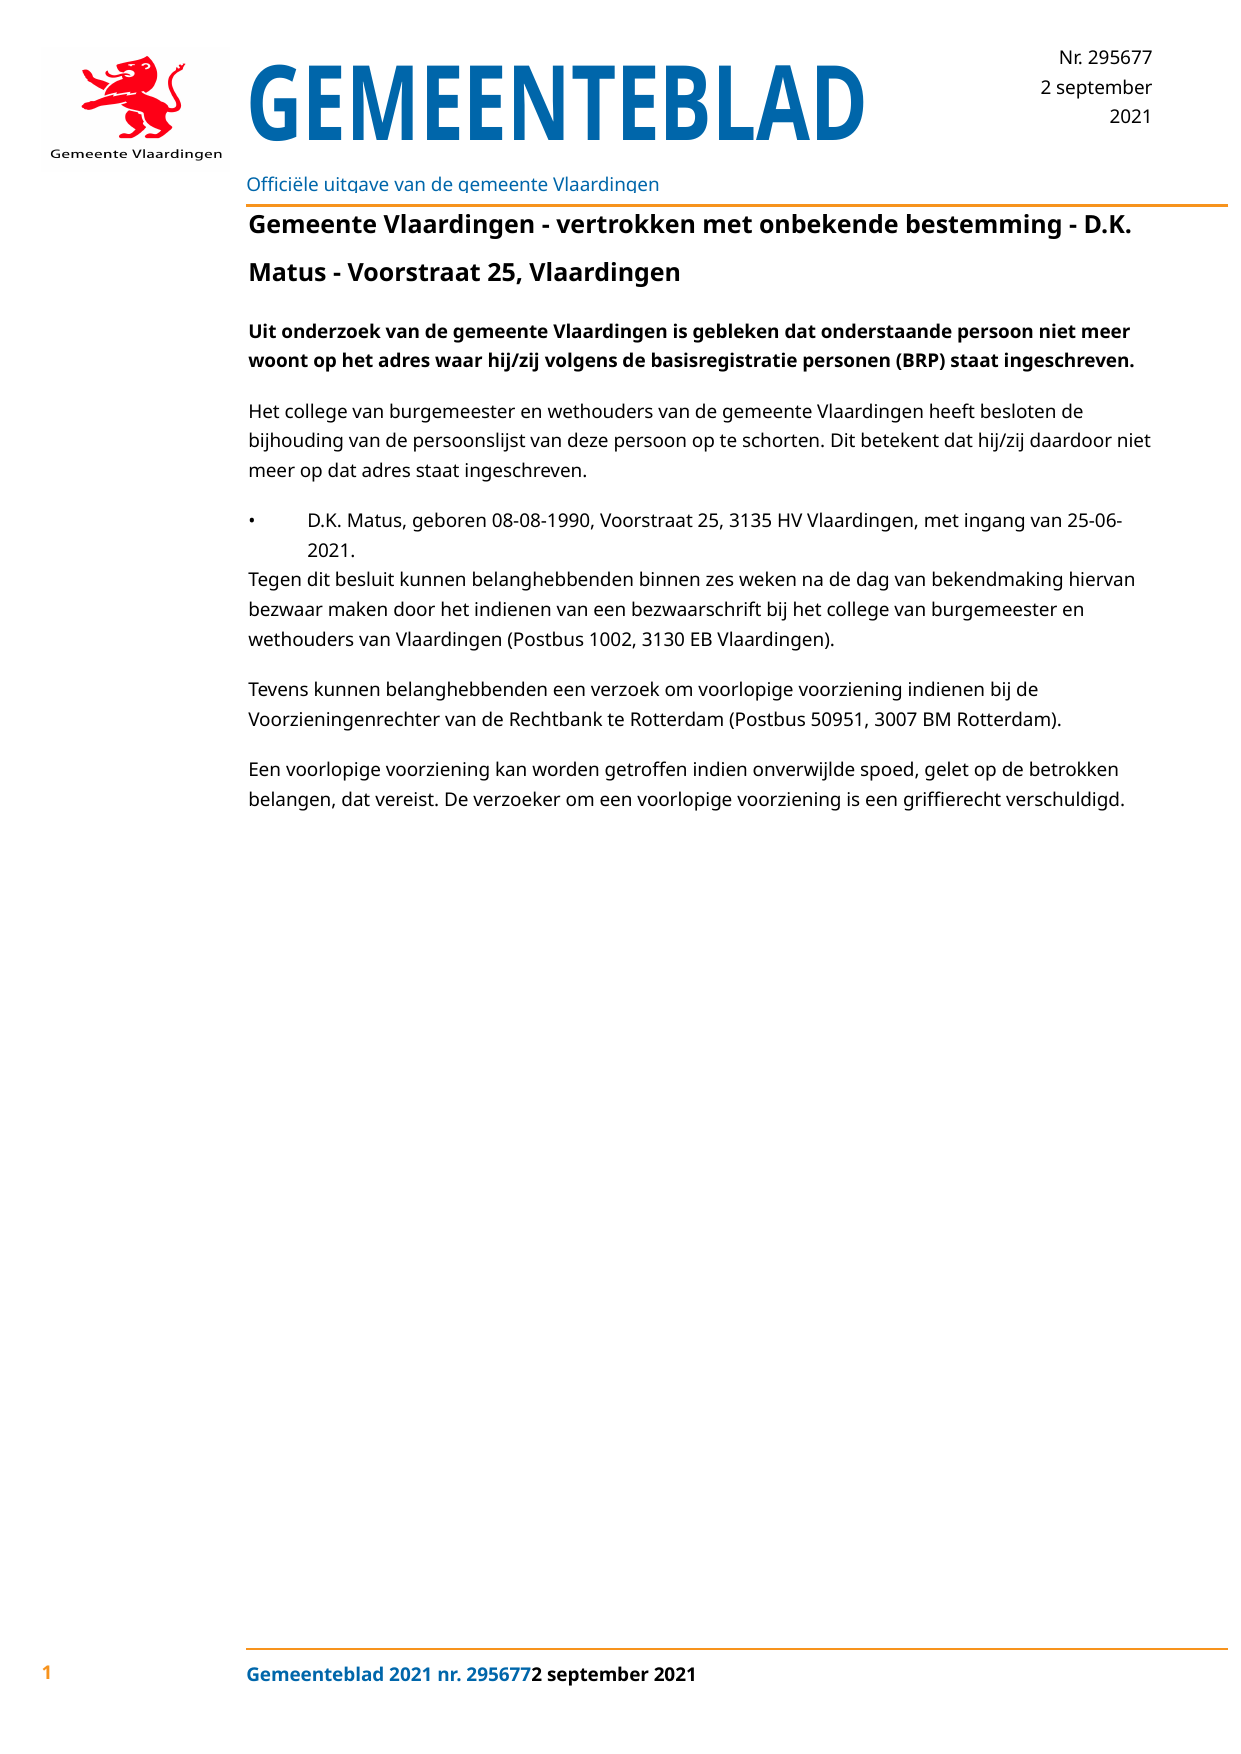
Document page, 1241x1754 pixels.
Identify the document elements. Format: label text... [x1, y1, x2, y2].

text Gemeente Vlaardingen - vertrokken met onbekende bestemming - D.K. Matus - Voorstraat 25, Vlaardingen [248, 207, 1152, 288]
text Tegen dit besluit kunnen belanghebbenden binnen zes weken na de dag van bekendmaking hiervan bezwaar maken door het indienen van een bezwaarschrift bij het college van burgemeester en wethouders van Vlaardingen (Postbus 1002, 3130 EB Vlaardingen). [248, 567, 1152, 652]
text Een voorlopige voorziening kan worden getroffen indien onverwijlde spoed, gelet op de betrokken belangen, dat vereist. De verzoeker om een voorlopige voorziening is een griffierecht verschuldigd. [248, 756, 1152, 812]
text Tevens kunnen belanghebbenden een verzoek om voorlopige voorziening indienen bij de Voorzieningenrechter van de Rechtbank te Rotterdam (Postbus 50951, 3007 BM Rotterdam). [248, 676, 1152, 732]
text Uit onderzoek van de gemeente Vlaardingen is gebleken dat onderstaande persoon niet meer woont op het adres waar hij/zij volgens de basisregistratie personen (BRP) staat ingeschreven. [248, 318, 1152, 373]
picture [41, 47, 231, 172]
list D.K. Matus, geboren 08-08-1990, Voorstraat 25, 3135 HV Vlaardingen, met ingang van 25-06-2021. [248, 507, 1152, 563]
text Het college van burgemeester en wethouders van de gemeente Vlaardingen heeft besloten de bijhouding van de persoonslijst van deze persoon op te schorten. Dit betekent dat hij/zij daardoor niet meer op dat adres staat ingeschreven. [248, 398, 1152, 483]
